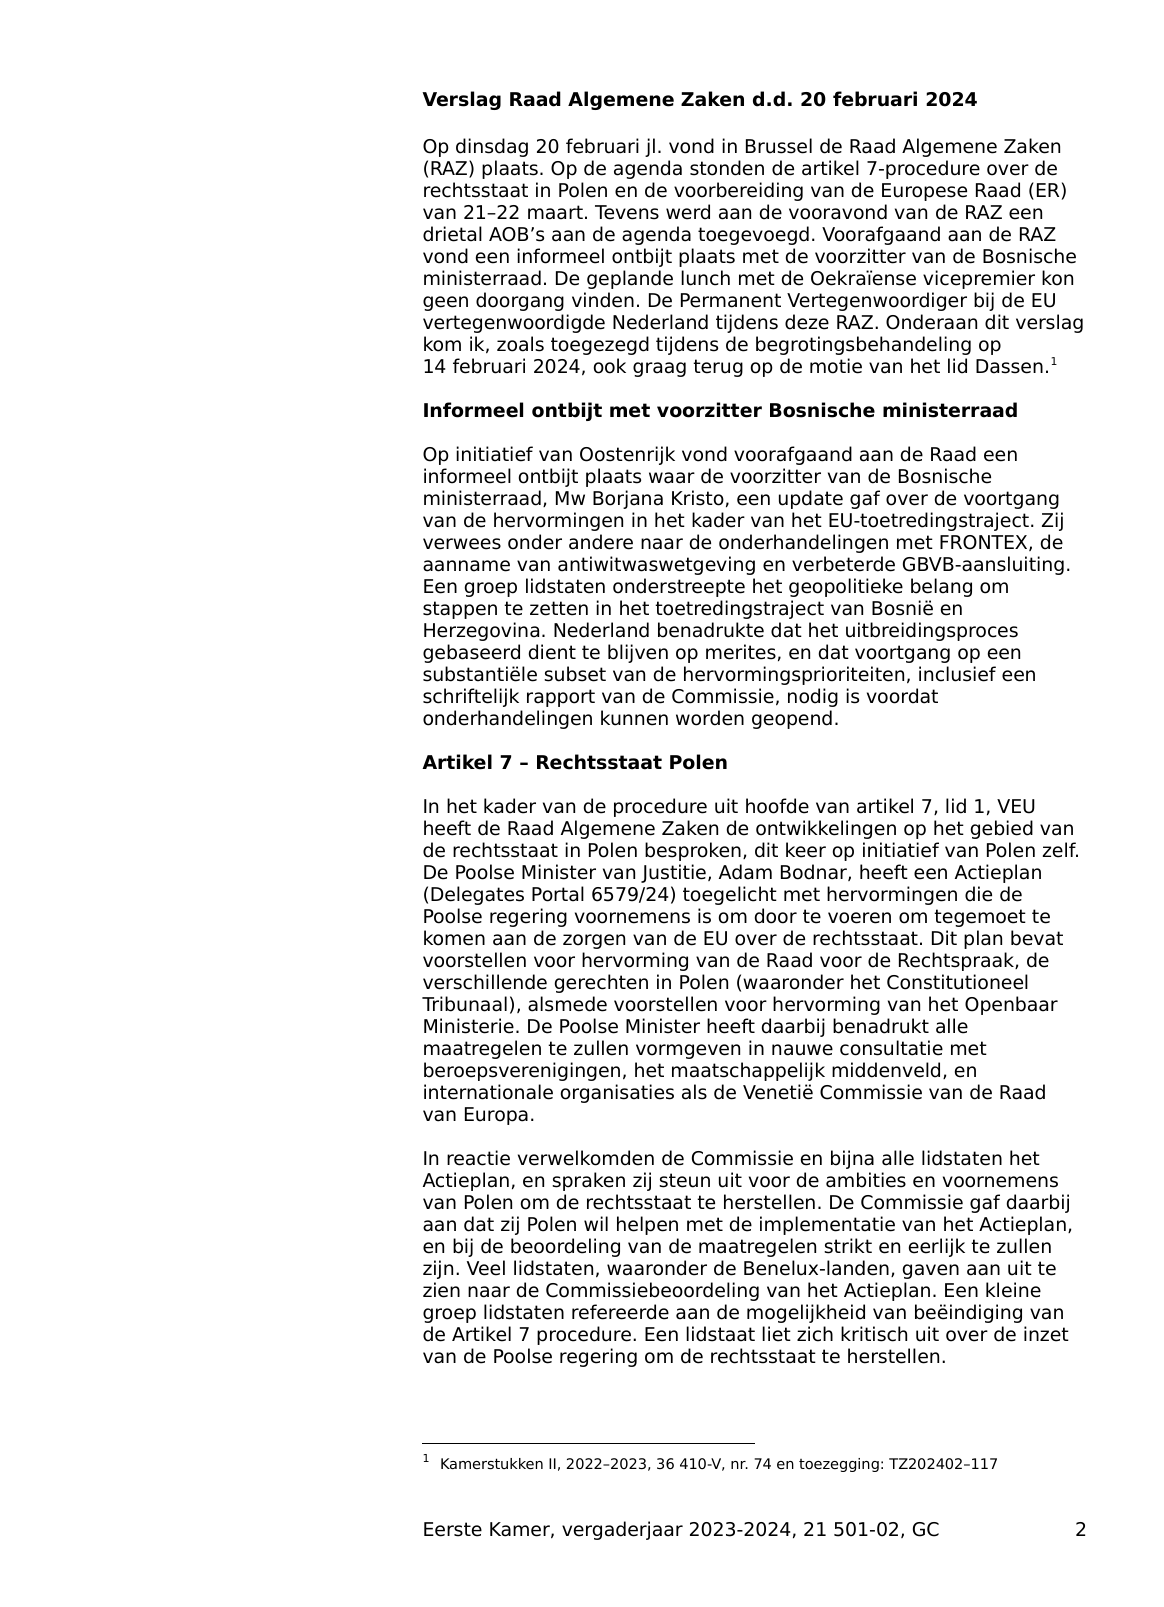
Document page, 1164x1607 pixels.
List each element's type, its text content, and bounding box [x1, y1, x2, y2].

text Op initiatief van Oostenrijk vond voorafgaand aan de Raad een informeel ontbijt plaats waar de voorzitter van de Bosnische ministerraad, Mw Borjana Kristo, een update gaf over de voortgang van de hervormingen in het kader van het EU-toetredingstraject. Zij verwees onder andere naar de onderhandelingen met FRONTEX, de aanname van antiwitwaswetgeving en verbeterde GBVB-aansluiting. Een groep lidstaten onderstreepte het geopolitieke belang om stappen te zetten in het toetredingstraject van Bosnië en Herzegovina. Nederland benadrukte dat het uitbreidingsproces gebaseerd dient te blijven op merites, en dat voortgang op een substantiële subset van de hervormingsprioriteiten, inclusief een schriftelijk rapport van de Commissie, nodig is voordat onderhandelingen kunnen worden geopend. [422, 444, 1087, 730]
text In het kader van de procedure uit hoofde van artikel 7, lid 1, VEU heeft de Raad Algemene Zaken de ontwikkelingen op het gebied van de rechtsstaat in Polen besproken, dit keer op initiatief van Polen zelf. De Poolse Minister van Justitie, Adam Bodnar, heeft een Actieplan (Delegates Portal 6579/24) toegelicht met hervormingen die de Poolse regering voornemens is om door te voeren om tegemoet te komen aan de zorgen van de EU over de rechtsstaat. Dit plan bevat voorstellen voor hervorming van de Raad voor de Rechtspraak, de verschillende gerechten in Polen (waaronder het Constitutioneel Tribunaal), alsmede voorstellen voor hervorming van het Openbaar Ministerie. De Poolse Minister heeft daarbij benadrukt alle maatregelen te zullen vormgeven in nauwe consultatie met beroepsverenigingen, het maatschappelijk middenveld, en internationale organisaties als de Venetië Commissie van de Raad van Europa. [422, 796, 1087, 1126]
subtitle Artikel 7 – Rechtsstaat Polen [422, 752, 1087, 774]
text In reactie verwelkomden de Commissie en bijna alle lidstaten het Actieplan, en spraken zij steun uit voor de ambities en voornemens van Polen om de rechtsstaat te herstellen. De Commissie gaf daarbij aan dat zij Polen wil helpen met de implementatie van het Actieplan, en bij de beoordeling van de maatregelen strikt en eerlijk te zullen zijn. Veel lidstaten, waaronder de Benelux-landen, gaven aan uit te zien naar de Commissiebeoordeling van het Actieplan. Een kleine groep lidstaten refereerde aan de mogelijkheid van beëindiging van de Artikel 7 procedure. Een lidstaat liet zich kritisch uit over de inzet van de Poolse regering om de rechtsstaat te herstellen. [422, 1148, 1087, 1368]
subtitle Verslag Raad Algemene Zaken d.d. 20 februari 2024 [422, 89, 1087, 111]
text Op dinsdag 20 februari jl. vond in Brussel de Raad Algemene Zaken (RAZ) plaats. Op de agenda stonden de artikel 7-procedure over de rechtsstaat in Polen en de voorbereiding van de Europese Raad (ER) van 21–22 maart. Tevens werd aan de vooravond van de RAZ een drietal AOB’s aan de agenda toegevoegd. Voorafgaand aan de RAZ vond een informeel ontbijt plaats met de voorzitter van de Bosnische ministerraad. De geplande lunch met de Oekraïense vicepremier kon geen doorgang vinden. De Permanent Vertegenwoordiger bij de EU vertegenwoordigde Nederland tijdens deze RAZ. Onderaan dit verslag kom ik, zoals toegezegd tijdens de begrotingsbehandeling op 14 februari 2024, ook graag terug op de motie van het lid Dassen. [422, 136, 1087, 378]
text Kamerstukken II, 2022–2023, 36 410-V, nr. 74 en toezegging: TZ202402–117 [422, 1452, 1087, 1474]
subtitle Informeel ontbijt met voorzitter Bosnische ministerraad [422, 400, 1087, 422]
